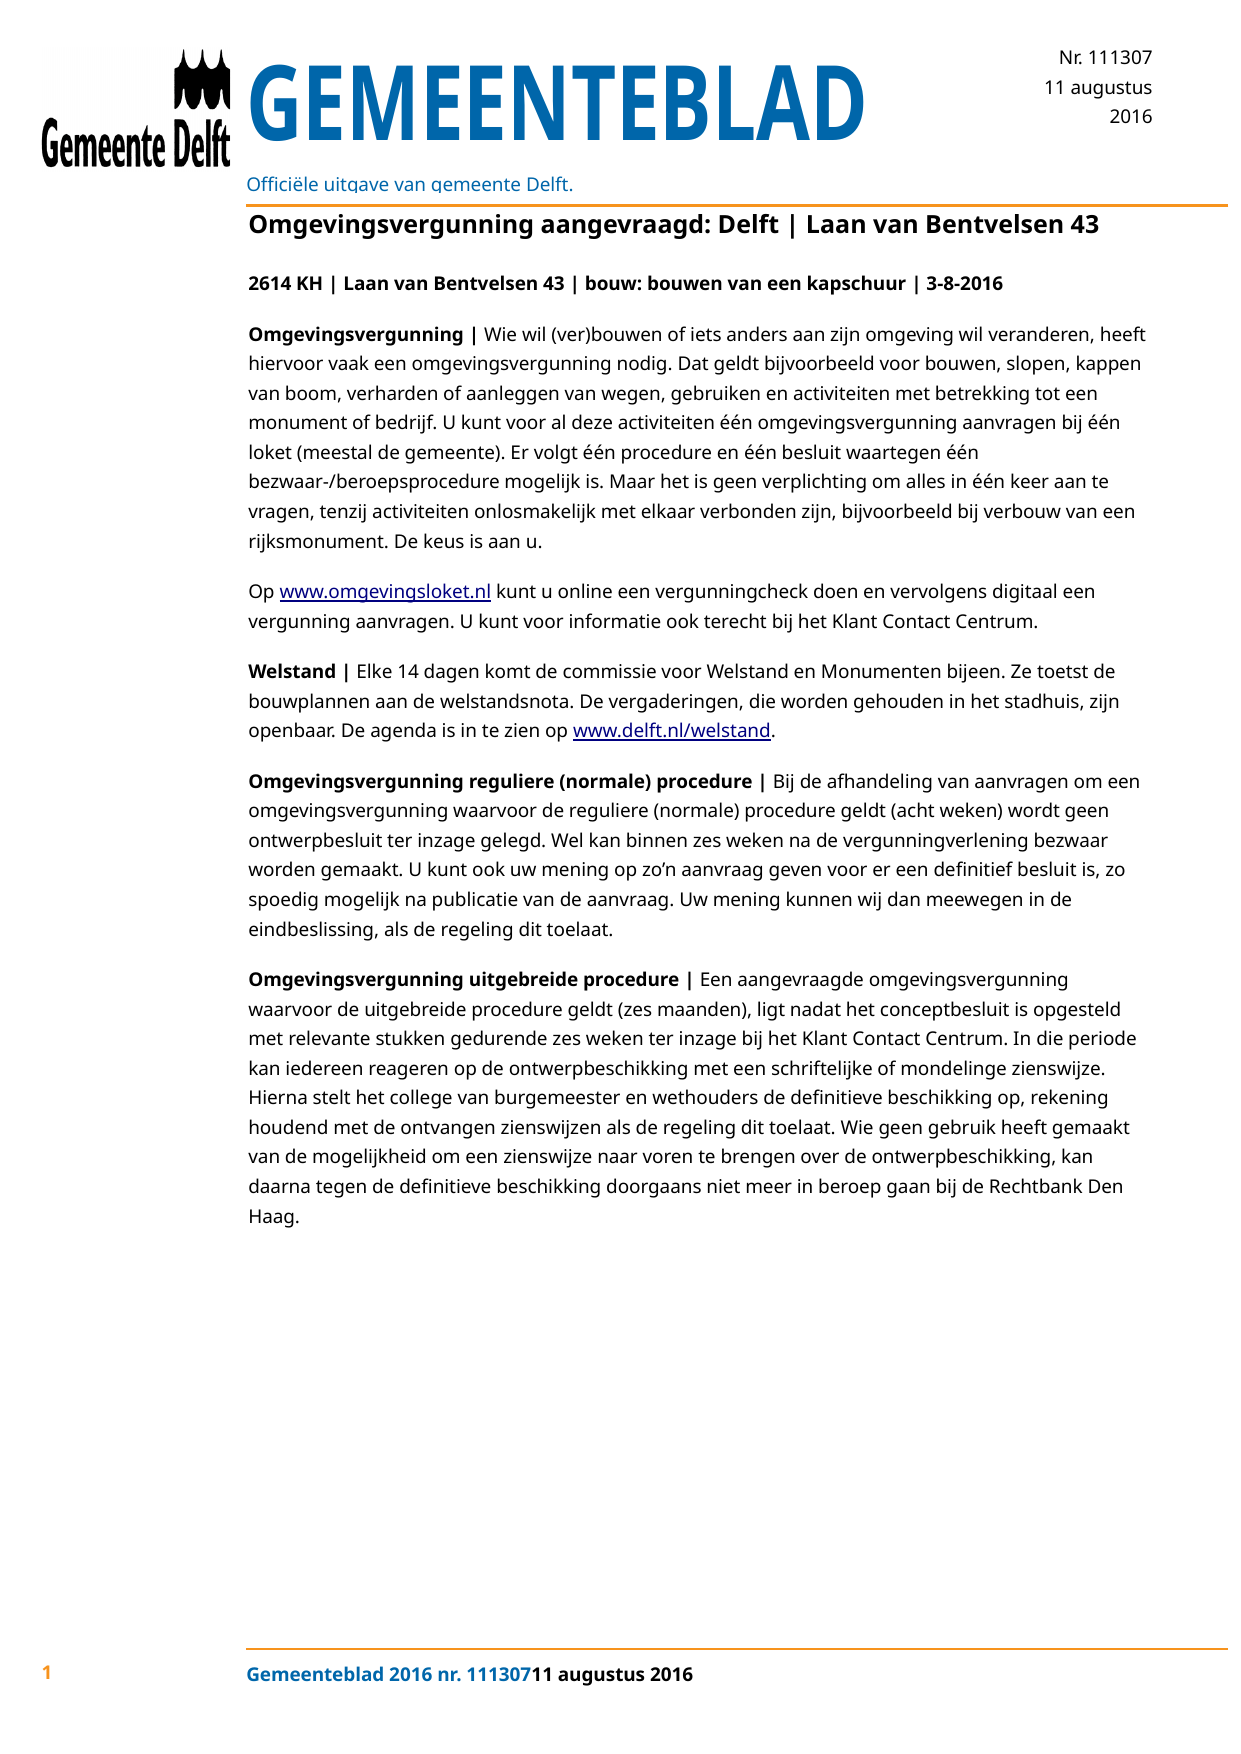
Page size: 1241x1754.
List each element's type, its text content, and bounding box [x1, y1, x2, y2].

text 2614 KH | Laan van Bentvelsen 43 | bouw: bouwen van een kapschuur | 3-8-2016 [248, 270, 1152, 296]
text Op www.omgevingsloket.nl kunt u online een vergunningcheck doen en vervolgens digitaal een vergunning aanvragen. U kunt voor informatie ook terecht bij het Klant Contact Centrum. [248, 578, 1152, 633]
text Omgevingsvergunning uitgebreide procedure | Een aangevraagde omgevingsvergunning waarvoor de uitgebreide procedure geldt (zes maanden), ligt nadat het conceptbesluit is opgesteld met relevante stukken gedurende zes weken ter inzage bij het Klant Contact Centrum. In die periode kan iedereen reageren op de ontwerpbeschikking met een schriftelijke of mondelinge zienswijze. Hierna stelt het college van burgemeester en wethouders de definitieve beschikking op, rekening houdend met de ontvangen zienswijzen als de regeling dit toelaat. Wie geen gebruik heeft gemaakt van de mogelijkheid om een zienswijze naar voren te brengen over de ontwerpbeschikking, kan daarna tegen de definitieve beschikking doorgaans niet meer in beroep gaan bij de Rechtbank Den Haag. [248, 966, 1152, 1228]
text Omgevingsvergunning reguliere (normale) procedure | Bij de afhandeling van aanvragen om een omgevingsvergunning waarvoor de reguliere (normale) procedure geldt (acht weken) wordt geen ontwerpbesluit ter inzage gelegd. Wel kan binnen zes weken na de vergunningverlening bezwaar worden gemaakt. U kunt ook uw mening op zo’n aanvraag geven voor er een definitief besluit is, zo spoedig mogelijk na publicatie van de aanvraag. Uw mening kunnen wij dan meewegen in de eindbeslissing, als de regeling dit toelaat. [248, 768, 1152, 941]
picture [41, 47, 231, 172]
text Omgevingsvergunning aangevraagd: Delft | Laan van Bentvelsen 43 [248, 207, 1152, 241]
text Welstand | Elke 14 dagen komt de commissie voor Welstand en Monumenten bijeen. Ze toetst de bouwplannen aan de welstandsnota. De vergaderingen, die worden gehouden in het stadhuis, zijn openbaar. De agenda is in te zien op www.delft.nl/welstand. [248, 658, 1152, 743]
text Omgevingsvergunning | Wie wil (ver)bouwen of iets anders aan zijn omgeving wil veranderen, heeft hiervoor vaak een omgevingsvergunning nodig. Dat geldt bijvoorbeeld voor bouwen, slopen, kappen van boom, verharden of aanleggen van wegen, gebruiken en activiteiten met betrekking tot een monument of bedrijf. U kunt voor al deze activiteiten één omgevingsvergunning aanvragen bij één loket (meestal de gemeente). Er volgt één procedure en één besluit waartegen één bezwaar-/beroepsprocedure mogelijk is. Maar het is geen verplichting om alles in één keer aan te vragen, tenzij activiteiten onlosmakelijk met elkaar verbonden zijn, bijvoorbeeld bij verbouw van een rijksmonument. De keus is aan u. [248, 321, 1152, 553]
